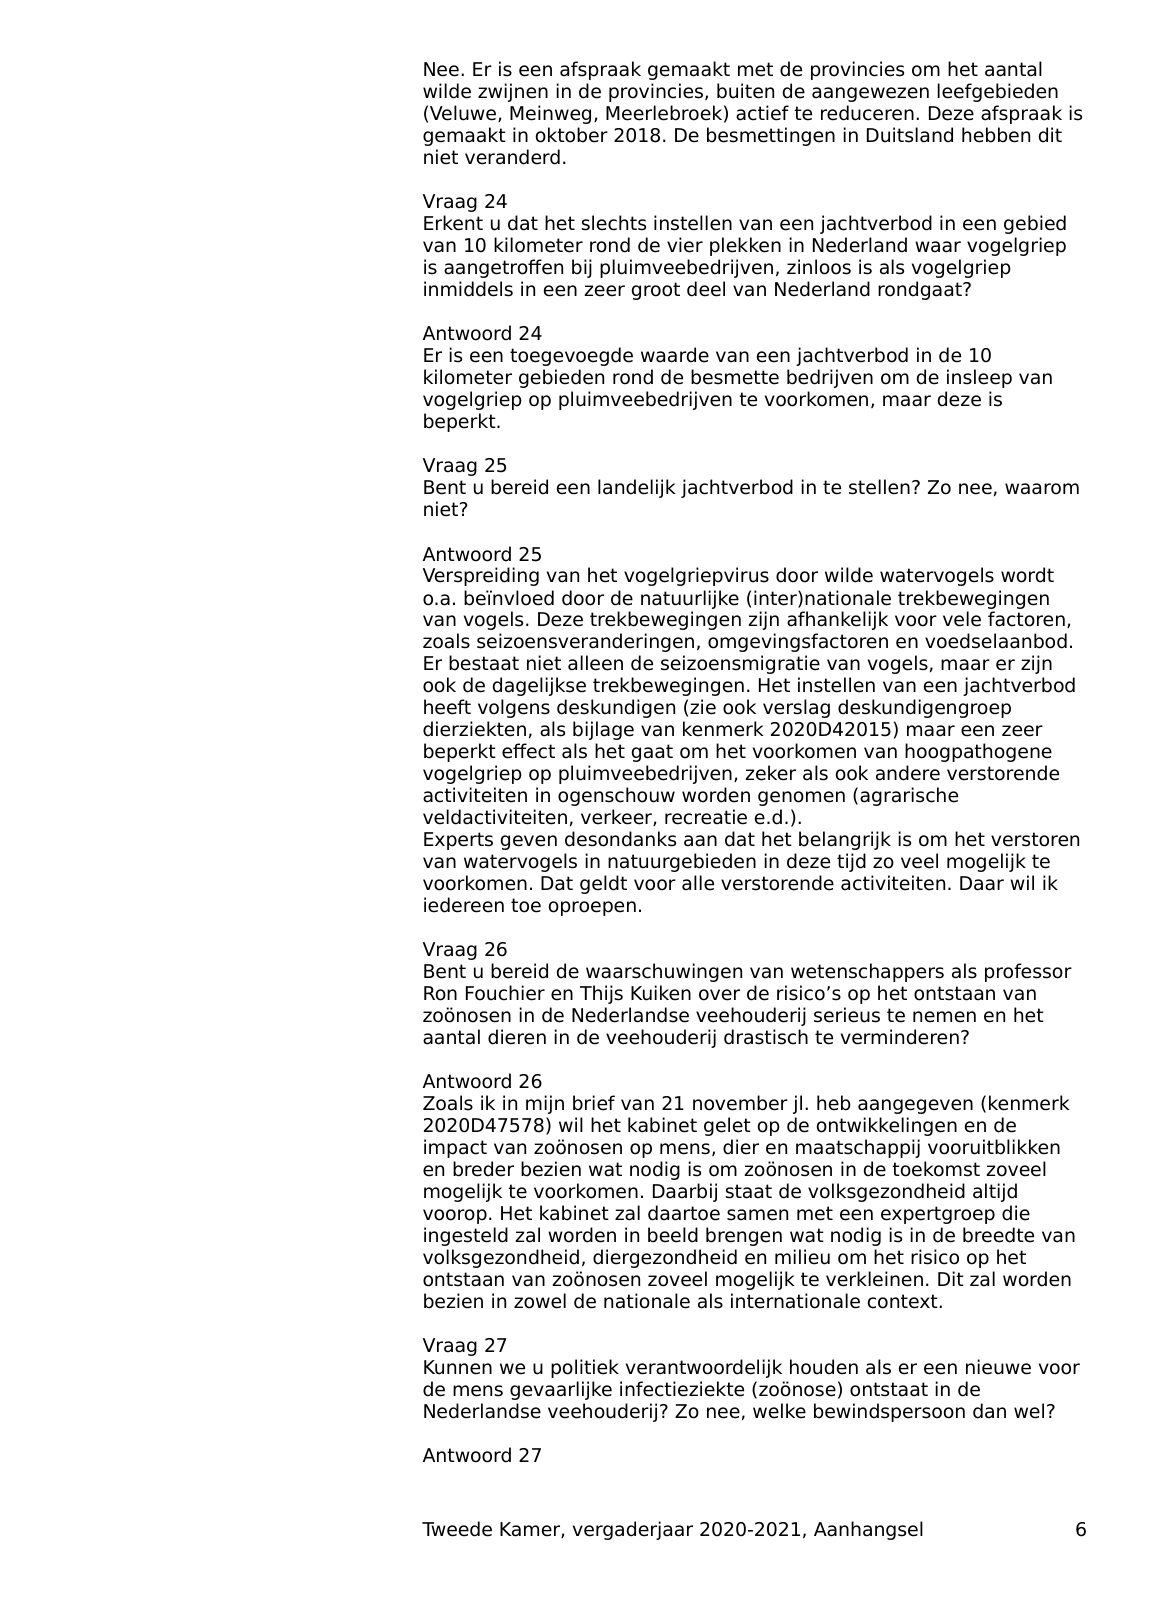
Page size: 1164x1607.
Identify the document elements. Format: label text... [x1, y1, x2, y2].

text Antwoord 24 [422, 323, 1087, 345]
text Zoals ik in mijn brief van 21 november jl. heb aangegeven (kenmerk 2020D47578) wil het kabinet gelet op de ontwikkelingen en de impact van zoönosen op mens, dier en maatschappij vooruitblikken en breder bezien wat nodig is om zoönosen in de toekomst zoveel mogelijk te voorkomen. Daarbij staat de volksgezondheid altijd voorop. Het kabinet zal daartoe samen met een expertgroep die ingesteld zal worden in beeld brengen wat nodig is in de breedte van volksgezondheid, diergezondheid en milieu om het risico op het ontstaan van zoönosen zoveel mogelijk te verkleinen. Dit zal worden bezien in zowel de nationale als internationale context. [422, 1093, 1087, 1313]
text Nee. Er is een afspraak gemaakt met de provincies om het aantal wilde zwijnen in de provincies, buiten de aangewezen leefgebieden (Veluwe, Meinweg, Meerlebroek) actief te reduceren. Deze afspraak is gemaakt in oktober 2018. De besmettingen in Duitsland hebben dit niet veranderd. [422, 59, 1087, 169]
text Erkent u dat het slechts instellen van een jachtverbod in een gebied van 10 kilometer rond de vier plekken in Nederland waar vogelgriep is aangetroffen bij pluimveebedrijven, zinloos is als vogelgriep inmiddels in een zeer groot deel van Nederland rondgaat? [422, 213, 1087, 301]
text Antwoord 27 [422, 1445, 1087, 1467]
text Vraag 24 [422, 191, 1087, 213]
text Vraag 26 [422, 939, 1087, 961]
text Experts geven desondanks aan dat het belangrijk is om het verstoren van watervogels in natuurgebieden in deze tijd zo veel mogelijk te voorkomen. Dat geldt voor alle verstorende activiteiten. Daar wil ik iedereen toe oproepen. [422, 829, 1087, 917]
text Antwoord 25 [422, 543, 1087, 565]
text Vraag 25 [422, 455, 1087, 477]
text Bent u bereid een landelijk jachtverbod in te stellen? Zo nee, waarom niet? [422, 477, 1087, 521]
text Verspreiding van het vogelgriepvirus door wilde watervogels wordt o.a. beïnvloed door de natuurlijke (inter)nationale trekbewegingen van vogels. Deze trekbewegingen zijn afhankelijk voor vele factoren, zoals seizoensveranderingen, omgevingsfactoren en voedselaanbod. Er bestaat niet alleen de seizoensmigratie van vogels, maar er zijn ook de dagelijkse trekbewegingen. Het instellen van een jachtverbod heeft volgens deskundigen (zie ook verslag deskundigengroep dierziekten, als bijlage van kenmerk 2020D42015) maar een zeer beperkt effect als het gaat om het voorkomen van hoogpathogene vogelgriep op pluimveebedrijven, zeker als ook andere verstorende activiteiten in ogenschouw worden genomen (agrarische veldactiviteiten, verkeer, recreatie e.d.). [422, 565, 1087, 829]
text Vraag 27 [422, 1335, 1087, 1357]
text Er is een toegevoegde waarde van een jachtverbod in de 10 kilometer gebieden rond de besmette bedrijven om de insleep van vogelgriep op pluimveebedrijven te voorkomen, maar deze is beperkt. [422, 345, 1087, 433]
text Kunnen we u politiek verantwoordelijk houden als er een nieuwe voor de mens gevaarlijke infectieziekte (zoönose) ontstaat in de Nederlandse veehouderij? Zo nee, welke bewindspersoon dan wel? [422, 1357, 1087, 1423]
text Bent u bereid de waarschuwingen van wetenschappers als professor Ron Fouchier en Thijs Kuiken over de risico’s op het ontstaan van zoönosen in de Nederlandse veehouderij serieus te nemen en het aantal dieren in de veehouderij drastisch te verminderen? [422, 961, 1087, 1049]
text Antwoord 26 [422, 1071, 1087, 1093]
